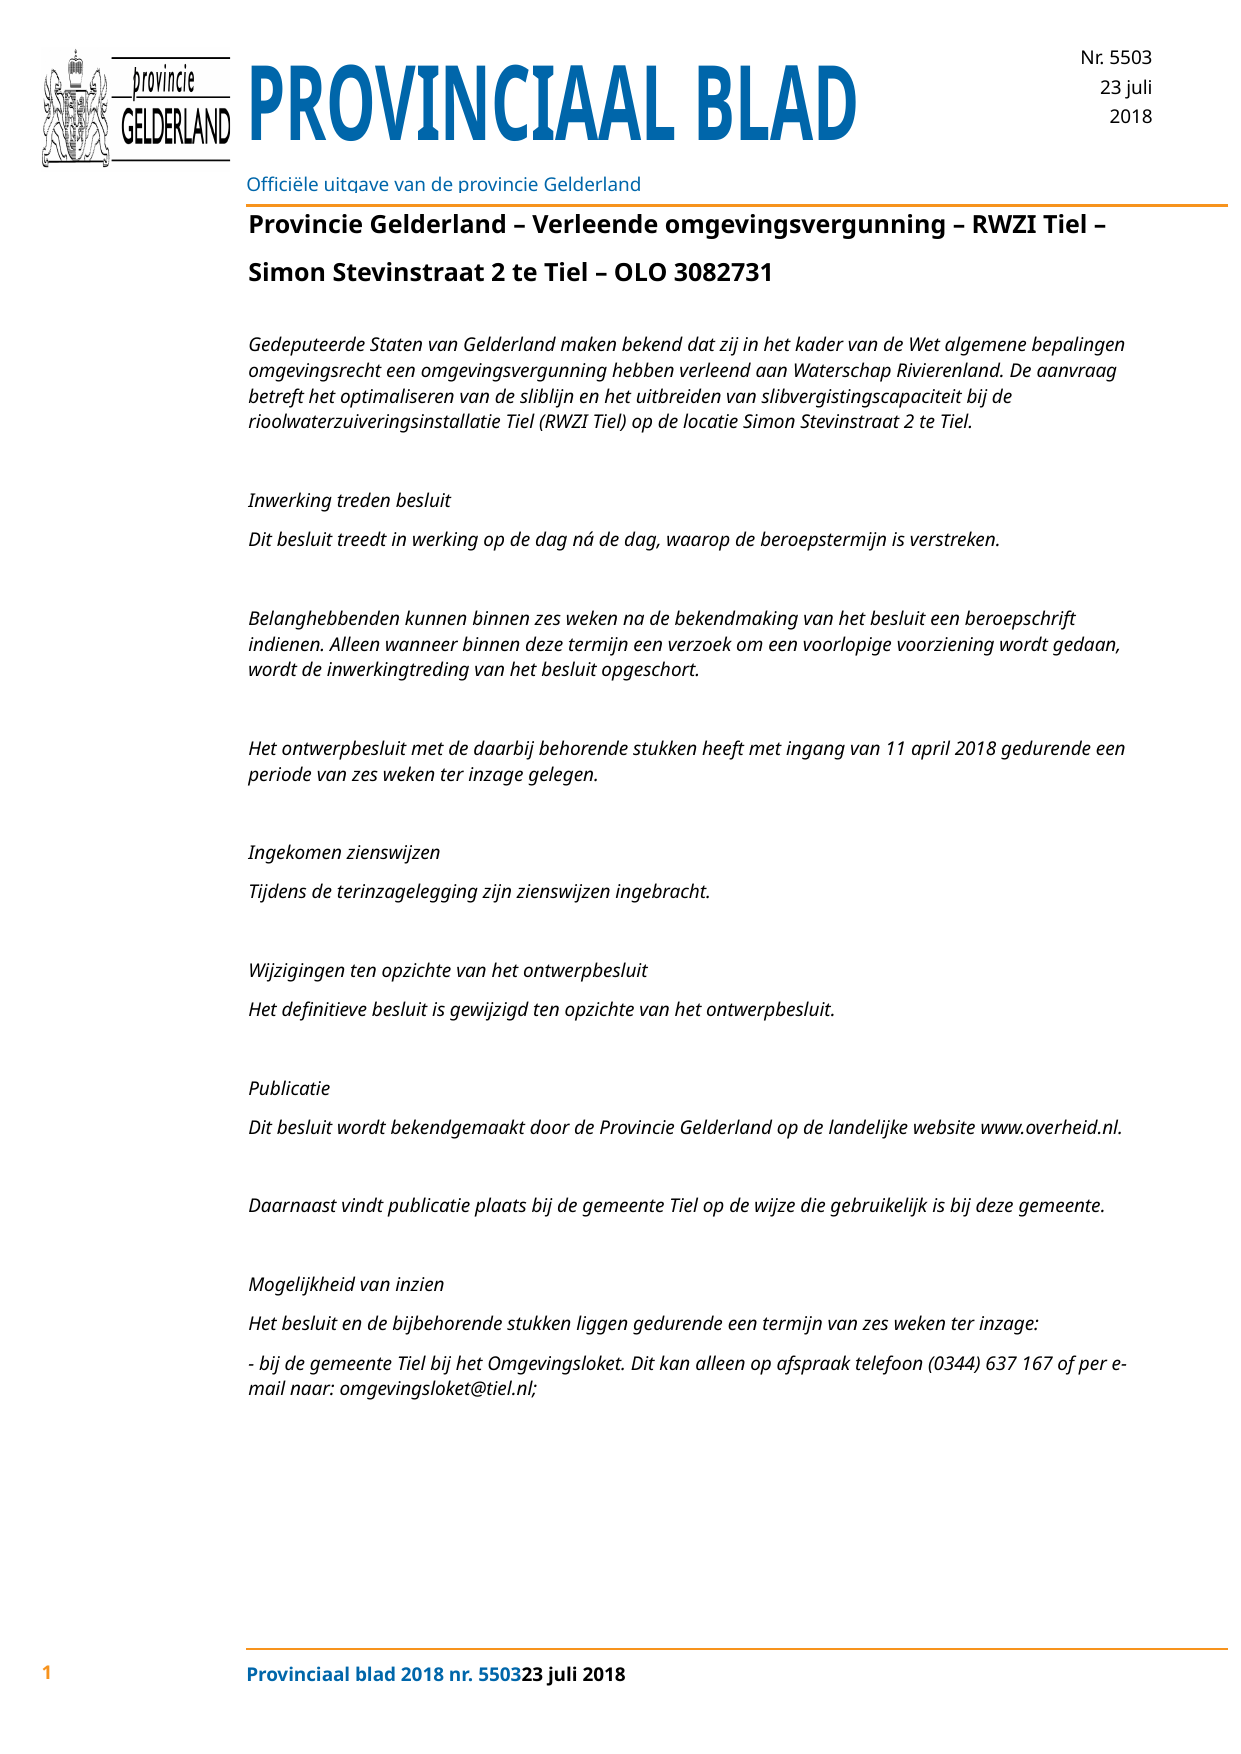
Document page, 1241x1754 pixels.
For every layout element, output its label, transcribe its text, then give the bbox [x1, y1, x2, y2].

text Dit besluit wordt bekendgemaakt door de Provincie Gelderland op de landelijke website www.overheid.nl. [248, 1114, 1152, 1140]
text Mogelijkheid van inzien [248, 1271, 1152, 1297]
text Provincie Gelderland – Verleende omgevingsvergunning – RWZI Tiel – Simon Stevinstraat 2 te Tiel – OLO 3082731 [248, 207, 1152, 288]
text Daarnaast vindt publicatie plaats bij de gemeente Tiel op de wijze die gebruikelijk is bij deze gemeente. [248, 1193, 1152, 1218]
text Tijdens de terinzagelegging zijn zienswijzen ingebracht. [248, 878, 1152, 904]
text Wijzigingen ten opzichte van het ontwerpbesluit [248, 957, 1152, 983]
text Het definitieve besluit is gewijzigd ten opzichte van het ontwerpbesluit. [248, 996, 1152, 1022]
text Publicatie [248, 1075, 1152, 1101]
text Ingekomen zienswijzen [248, 839, 1152, 865]
text - bij de gemeente Tiel bij het Omgevingsloket. Dit kan alleen op afspraak telefoon (0344) 637 167 of per e-mail naar: omgevingsloket@tiel.nl; [248, 1350, 1152, 1401]
text Het besluit en de bijbehorende stukken liggen gedurende een termijn van zes weken ter inzage: [248, 1311, 1152, 1336]
text Gedeputeerde Staten van Gelderland maken bekend dat zij in het kader van de Wet algemene bepalingen omgevingsrecht een omgevingsvergunning hebben verleend aan Waterschap Rivierenland. De aanvraag betreft het optimaliseren van de sliblijn en het uitbreiden van slibvergistingscapaciteit bij de rioolwaterzuiveringsinstallatie Tiel (RWZI Tiel) op de locatie Simon Stevinstraat 2 te Tiel. [248, 331, 1152, 434]
text Inwerking treden besluit [248, 487, 1152, 513]
text Het ontwerpbesluit met de daarbij behorende stukken heeft met ingang van 11 april 2018 gedurende een periode van zes weken ter inzage gelegen. [248, 735, 1152, 786]
picture [41, 47, 231, 172]
text Belanghebbenden kunnen binnen zes weken na de bekendmaking van het besluit een beroepschrift indienen. Alleen wanneer binnen deze termijn een verzoek om een voorlopige voorziening wordt gedaan, wordt de inwerkingtreding van het besluit opgeschort. [248, 605, 1152, 682]
text Dit besluit treedt in werking op de dag ná de dag, waarop de beroepstermijn is verstreken. [248, 526, 1152, 552]
